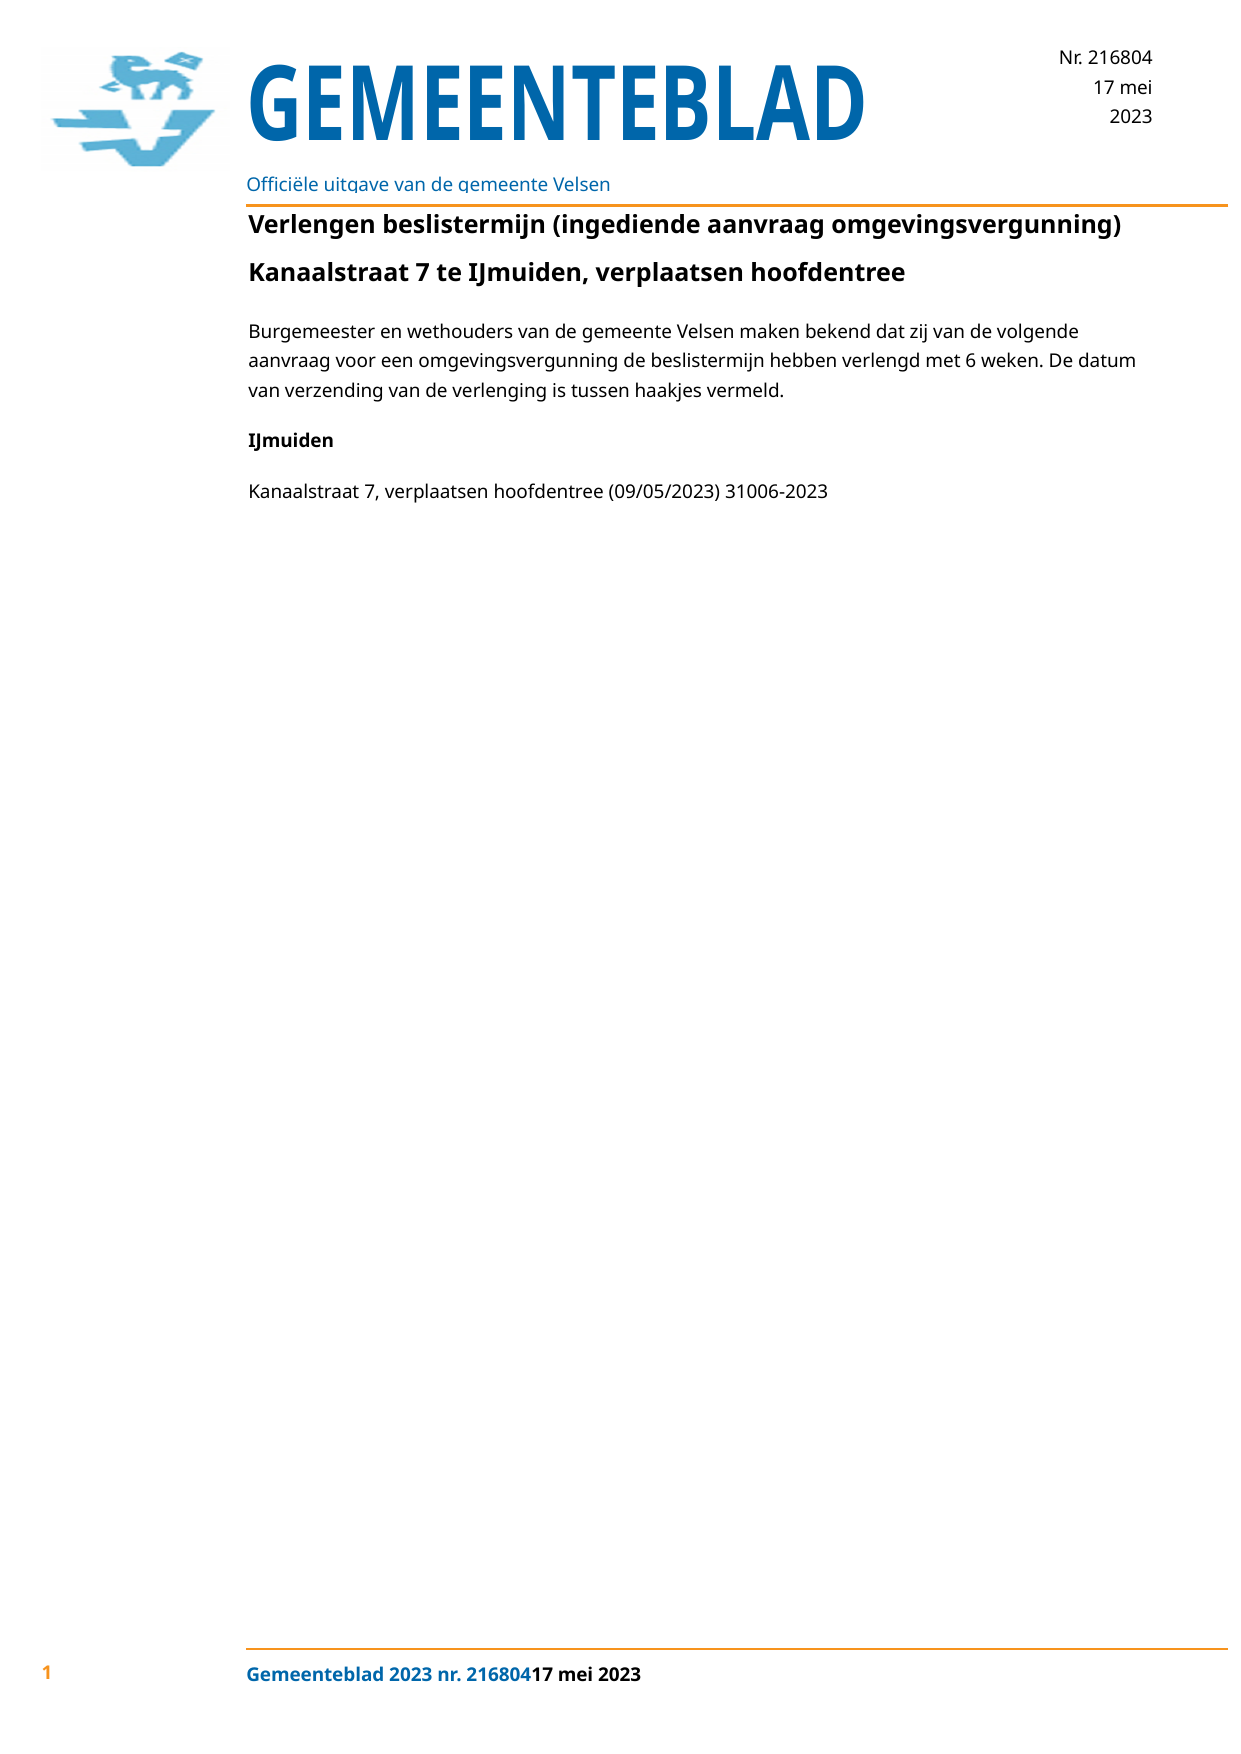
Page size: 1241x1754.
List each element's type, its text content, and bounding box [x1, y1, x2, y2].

text IJmuiden [248, 427, 1152, 453]
picture [41, 47, 231, 172]
text Verlengen beslistermijn (ingediende aanvraag omgevingsvergunning) Kanaalstraat 7 te IJmuiden, verplaatsen hoofdentree [248, 207, 1152, 288]
text Kanaalstraat 7, verplaatsen hoofdentree (09/05/2023) 31006-2023 [248, 478, 1152, 504]
text Burgemeester en wethouders van de gemeente Velsen maken bekend dat zij van de volgende aanvraag voor een omgevingsvergunning de beslistermijn hebben verlengd met 6 weken. De datum van verzending van de verlenging is tussen haakjes vermeld. [248, 318, 1152, 403]
